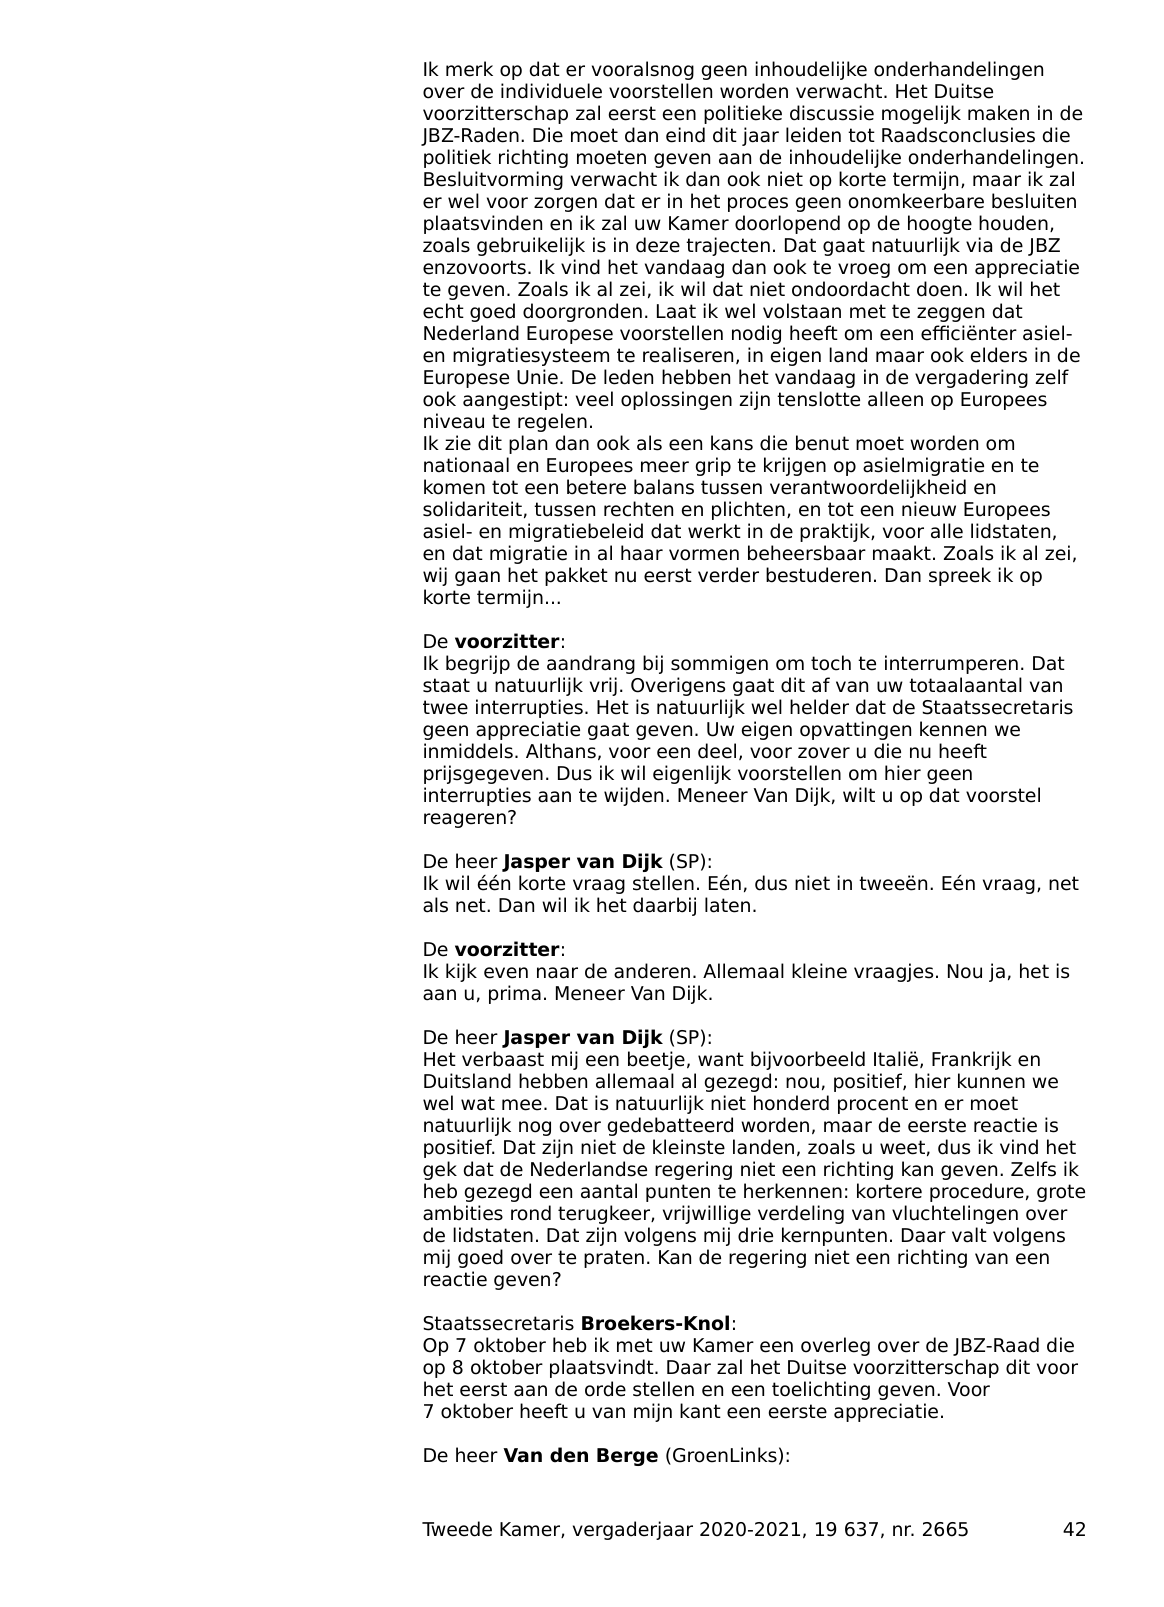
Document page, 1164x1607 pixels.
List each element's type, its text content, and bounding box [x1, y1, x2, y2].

text Staatssecretaris Broekers-Knol: [422, 1313, 1087, 1335]
text Het verbaast mij een beetje, want bijvoorbeeld Italië, Frankrijk en Duitsland hebben allemaal al gezegd: nou, positief, hier kunnen we wel wat mee. Dat is natuurlijk niet honderd procent en er moet natuurlijk nog over gedebatteerd worden, maar de eerste reactie is positief. Dat zijn niet de kleinste landen, zoals u weet, dus ik vind het gek dat de Nederlandse regering niet een richting kan geven. Zelfs ik heb gezegd een aantal punten te herkennen: kortere procedure, grote ambities rond terugkeer, vrijwillige verdeling van vluchtelingen over de lidstaten. Dat zijn volgens mij drie kernpunten. Daar valt volgens mij goed over te praten. Kan de regering niet een richting van een reactie geven? [422, 1049, 1087, 1291]
text De heer Jasper van Dijk (SP): [422, 851, 1087, 873]
text De heer Jasper van Dijk (SP): [422, 1027, 1087, 1049]
text De heer Van den Berge (GroenLinks): [422, 1445, 1087, 1467]
text Ik zie dit plan dan ook als een kans die benut moet worden om nationaal en Europees meer grip te krijgen op asielmigratie en te komen tot een betere balans tussen verantwoordelijkheid en solidariteit, tussen rechten en plichten, en tot een nieuw Europees asiel- en migratiebeleid dat werkt in de praktijk, voor alle lidstaten, en dat migratie in al haar vormen beheersbaar maakt. Zoals ik al zei, wij gaan het pakket nu eerst verder bestuderen. Dan spreek ik op korte termijn... [422, 433, 1087, 608]
text De voorzitter: [422, 939, 1087, 961]
text Ik wil één korte vraag stellen. Eén, dus niet in tweeën. Eén vraag, net als net. Dan wil ik het daarbij laten. [422, 873, 1087, 917]
text De voorzitter: [422, 631, 1087, 653]
text Ik kijk even naar de anderen. Allemaal kleine vraagjes. Nou ja, het is aan u, prima. Meneer Van Dijk. [422, 961, 1087, 1005]
text Op 7 oktober heb ik met uw Kamer een overleg over de JBZ-Raad die op 8 oktober plaatsvindt. Daar zal het Duitse voorzitterschap dit voor het eerst aan de orde stellen en een toelichting geven. Voor 7 oktober heeft u van mijn kant een eerste appreciatie. [422, 1335, 1087, 1423]
text Ik merk op dat er vooralsnog geen inhoudelijke onderhandelingen over de individuele voorstellen worden verwacht. Het Duitse voorzitterschap zal eerst een politieke discussie mogelijk maken in de JBZ-Raden. Die moet dan eind dit jaar leiden tot Raadsconclusies die politiek richting moeten geven aan de inhoudelijke onderhandelingen. Besluitvorming verwacht ik dan ook niet op korte termijn, maar ik zal er wel voor zorgen dat er in het proces geen onomkeerbare besluiten plaatsvinden en ik zal uw Kamer doorlopend op de hoogte houden, zoals gebruikelijk is in deze trajecten. Dat gaat natuurlijk via de JBZ enzovoorts. Ik vind het vandaag dan ook te vroeg om een appreciatie te geven. Zoals ik al zei, ik wil dat niet ondoordacht doen. Ik wil het echt goed doorgronden. Laat ik wel volstaan met te zeggen dat Nederland Europese voorstellen nodig heeft om een efficiënter asiel- en migratiesysteem te realiseren, in eigen land maar ook elders in de Europese Unie. De leden hebben het vandaag in de vergadering zelf ook aangestipt: veel oplossingen zijn tenslotte alleen op Europees niveau te regelen. [422, 59, 1087, 433]
text Ik begrijp de aandrang bij sommigen om toch te interrumperen. Dat staat u natuurlijk vrij. Overigens gaat dit af van uw totaalaantal van twee interrupties. Het is natuurlijk wel helder dat de Staatssecretaris geen appreciatie gaat geven. Uw eigen opvattingen kennen we inmiddels. Althans, voor een deel, voor zover u die nu heeft prijsgegeven. Dus ik wil eigenlijk voorstellen om hier geen interrupties aan te wijden. Meneer Van Dijk, wilt u op dat voorstel reageren? [422, 653, 1087, 828]
